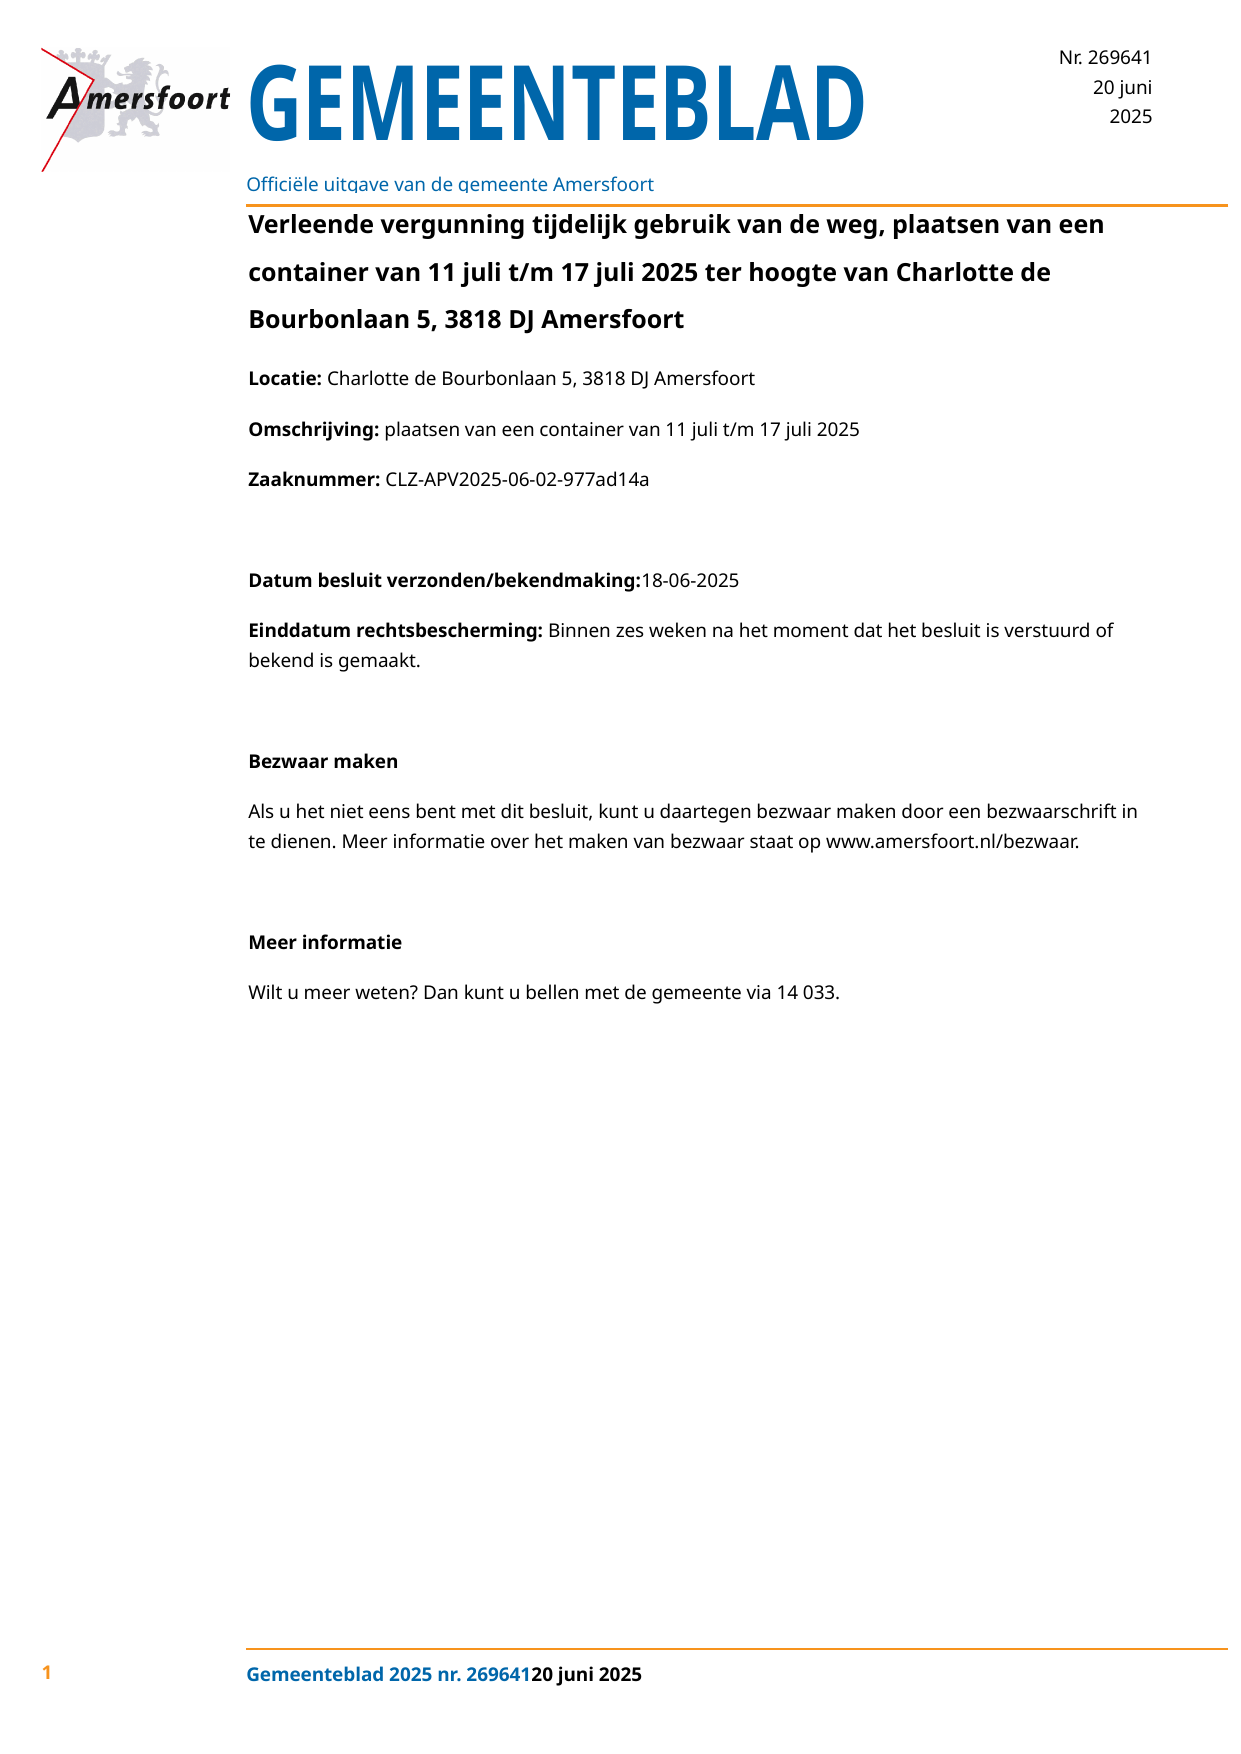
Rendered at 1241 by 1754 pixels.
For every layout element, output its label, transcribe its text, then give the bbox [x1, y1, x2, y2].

text Verleende vergunning tijdelijk gebruik van de weg, plaatsen van een container van 11 juli t/m 17 juli 2025 ter hoogte van Charlotte de Bourbonlaan 5, 3818 DJ Amersfoort [248, 207, 1152, 336]
text Als u het niet eens bent met dit besluit, kunt u daartegen bezwaar maken door een bezwaarschrift in te dienen. Meer informatie over het maken van bezwaar staat op www.amersfoort.nl/bezwaar. [248, 798, 1152, 854]
text Datum besluit verzonden/bekendmaking:18-06-2025 [248, 567, 1152, 593]
text Bezwaar maken [248, 748, 1152, 774]
text Omschrijving: plaatsen van een container van 11 juli t/m 17 juli 2025 [248, 416, 1152, 442]
text Meer informatie [248, 929, 1152, 954]
text Einddatum rechtsbescherming: Binnen zes weken na het moment dat het besluit is verstuurd of bekend is gemaakt. [248, 618, 1152, 673]
text Wilt u meer weten? Dan kunt u bellen met de gemeente via 14 033. [248, 979, 1152, 1005]
text Zaaknummer: CLZ-APV2025-06-02-977ad14a [248, 466, 1152, 492]
text Locatie: Charlotte de Bourbonlaan 5, 3818 DJ Amersfoort [248, 366, 1152, 391]
picture [41, 47, 231, 172]
